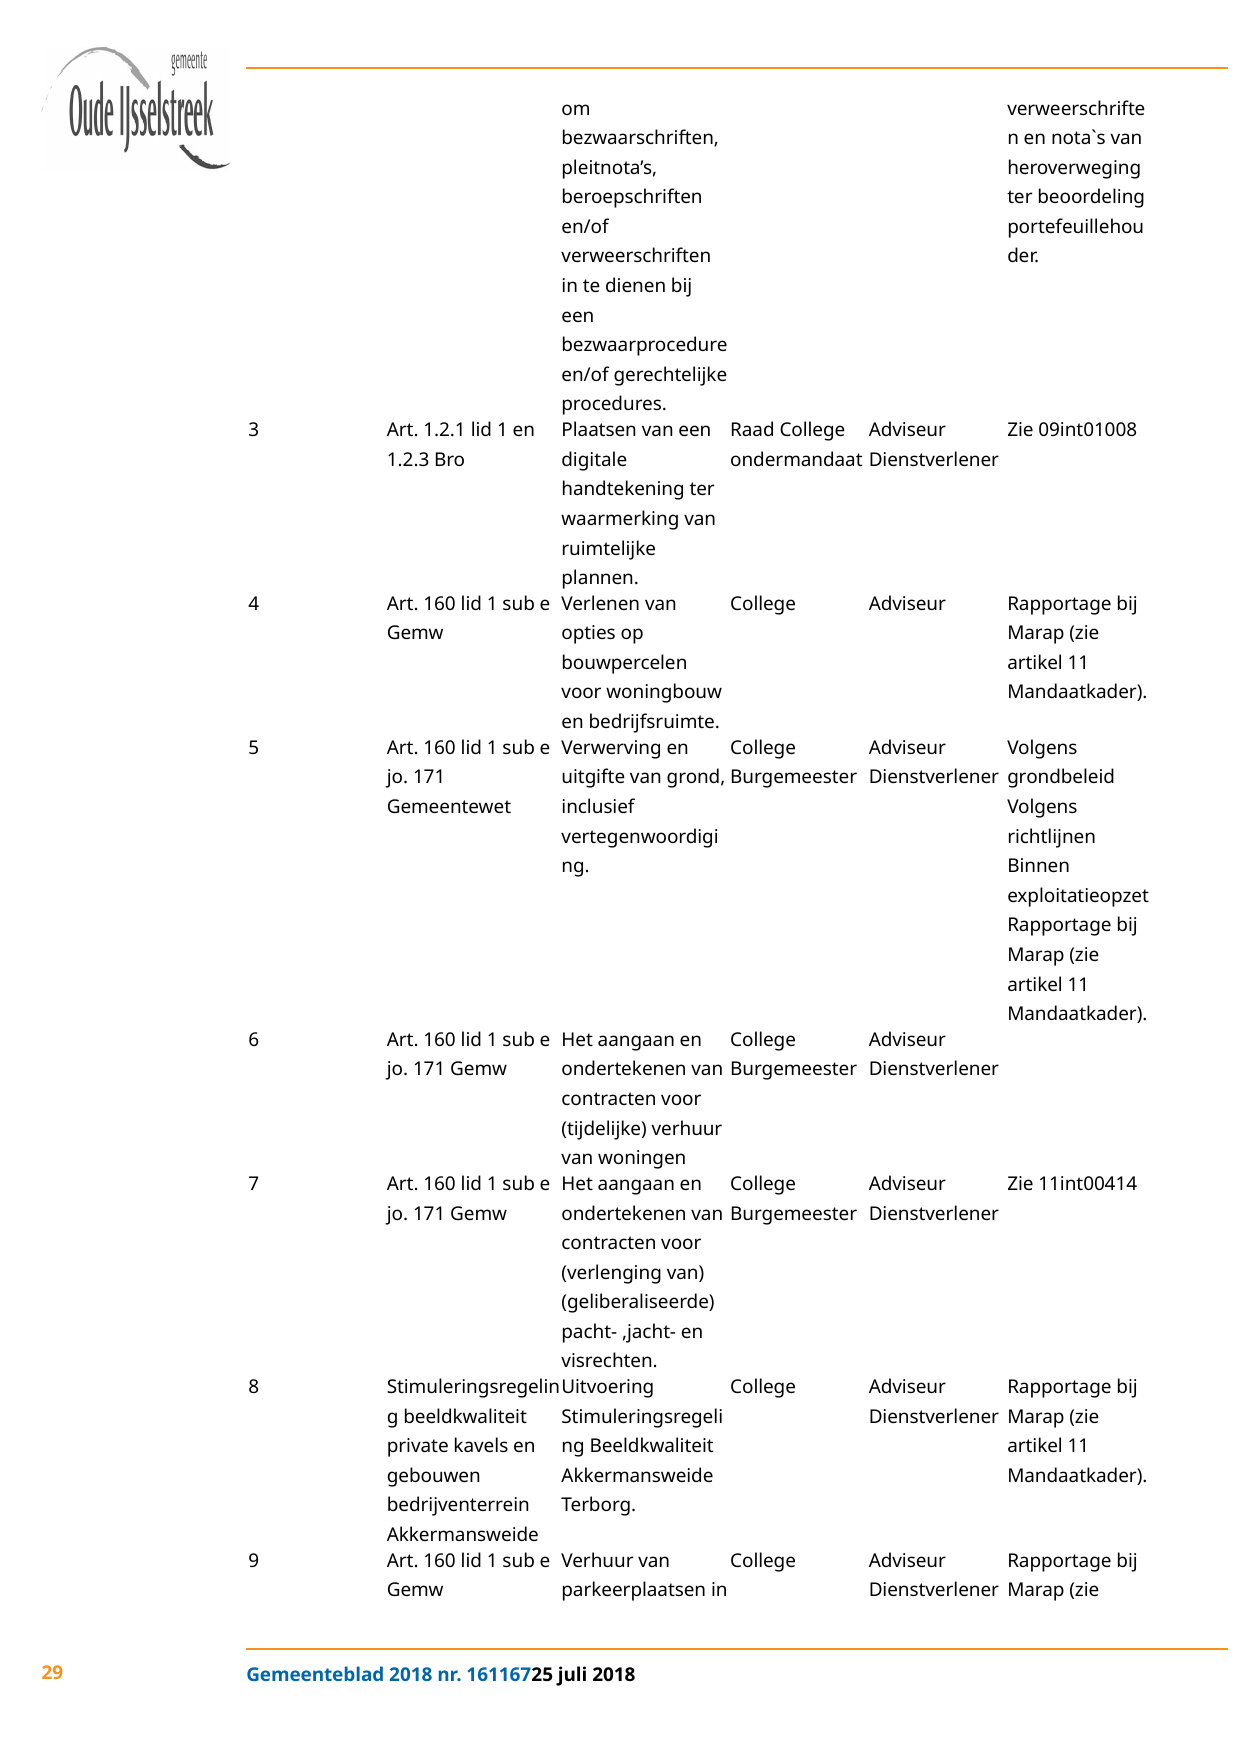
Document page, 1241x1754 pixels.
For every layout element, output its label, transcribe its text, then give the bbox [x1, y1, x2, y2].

table_cell 7 [248, 1170, 387, 1373]
table_cell Art. 160 lid 1 sub e jo. 171 Gemw [387, 1026, 561, 1170]
table_cell Adviseur Dienstverlener [869, 1373, 1007, 1547]
table_cell Adviseur Dienstverlener [869, 734, 1007, 1026]
table_cell College [730, 1547, 868, 1602]
table_cell College [730, 590, 868, 734]
table_cell Adviseur Dienstverlener [869, 416, 1007, 590]
table_cell Plaatsen van een digitale handtekening ter waarmerking van ruimtelijke plannen. [561, 416, 730, 590]
table_cell verweerschriften en nota`s van heroverweging ter beoordeling portefeuillehouder. [1007, 95, 1152, 416]
table_cell Het aangaan en ondertekenen van contracten voor (tijdelijke) verhuur van woningen [561, 1026, 730, 1170]
table_cell College Burgemeester [730, 734, 868, 1026]
table_cell Zie 09int01008 [1007, 416, 1152, 590]
table_cell 6 [248, 1026, 387, 1170]
table_cell Rapportage bij Marap (zie artikel 11 Mandaatkader). [1007, 590, 1152, 734]
table_cell Art. 160 lid 1 sub e jo. 171 Gemeentewet [387, 734, 561, 1026]
table_cell College Burgemeester [730, 1170, 868, 1373]
table_cell 4 [248, 590, 387, 734]
table_cell om bezwaarschriften, pleitnota’s, beroepschriften en/of verweerschriften in te dienen bij een bezwaarprocedure en/of gerechtelijke procedures. [561, 95, 730, 416]
table_cell 3 [248, 416, 387, 590]
table_cell College Burgemeester [730, 1026, 868, 1170]
table_cell Verlenen van opties op bouwpercelen voor woningbouw en bedrijfsruimte. [561, 590, 730, 734]
table_cell Art. 160 lid 1 sub e Gemw [387, 590, 561, 734]
table_cell [869, 95, 1007, 416]
table_cell [248, 95, 387, 416]
table_cell Adviseur Dienstverlener [869, 1547, 1007, 1602]
table_cell Adviseur [869, 590, 1007, 734]
table_cell Rapportage bij Marap (zie [1007, 1547, 1152, 1602]
table_cell 8 [248, 1373, 387, 1547]
table_cell Art. 160 lid 1 sub e Gemw [387, 1547, 561, 1602]
table_cell Art. 160 lid 1 sub e jo. 171 Gemw [387, 1170, 561, 1373]
table_cell [387, 95, 561, 416]
table_cell [1007, 1026, 1152, 1170]
table_cell [730, 95, 868, 416]
table_cell Zie 11int00414 [1007, 1170, 1152, 1373]
table_cell Uitvoering Stimuleringsregeling Beeldkwaliteit Akkermansweide Terborg. [561, 1373, 730, 1547]
table_cell Het aangaan en ondertekenen van contracten voor (verlenging van) (geliberaliseerde) pacht- ,jacht- en visrechten. [561, 1170, 730, 1373]
table_cell Adviseur Dienstverlener [869, 1170, 1007, 1373]
table_cell 9 [248, 1547, 387, 1602]
table_cell Adviseur Dienstverlener [869, 1026, 1007, 1170]
table_cell 5 [248, 734, 387, 1026]
picture [41, 47, 231, 172]
table_cell Art. 1.2.1 lid 1 en 1.2.3 Bro [387, 416, 561, 590]
table_cell College [730, 1373, 868, 1547]
table_cell Volgens grondbeleid Volgens richtlijnen Binnen exploitatieopzet Rapportage bij Marap (zie artikel 11 Mandaatkader). [1007, 734, 1152, 1026]
table_cell Rapportage bij Marap (zie artikel 11 Mandaatkader). [1007, 1373, 1152, 1547]
table_cell Verwerving en uitgifte van grond, inclusief vertegenwoordiging. [561, 734, 730, 1026]
table_cell Raad College ondermandaat [730, 416, 868, 590]
table_cell Stimuleringsregeling beeldkwaliteit private kavels en gebouwen bedrijventerrein Akkermansweide [387, 1373, 561, 1547]
table_cell Verhuur van parkeerplaatsen in [561, 1547, 730, 1602]
